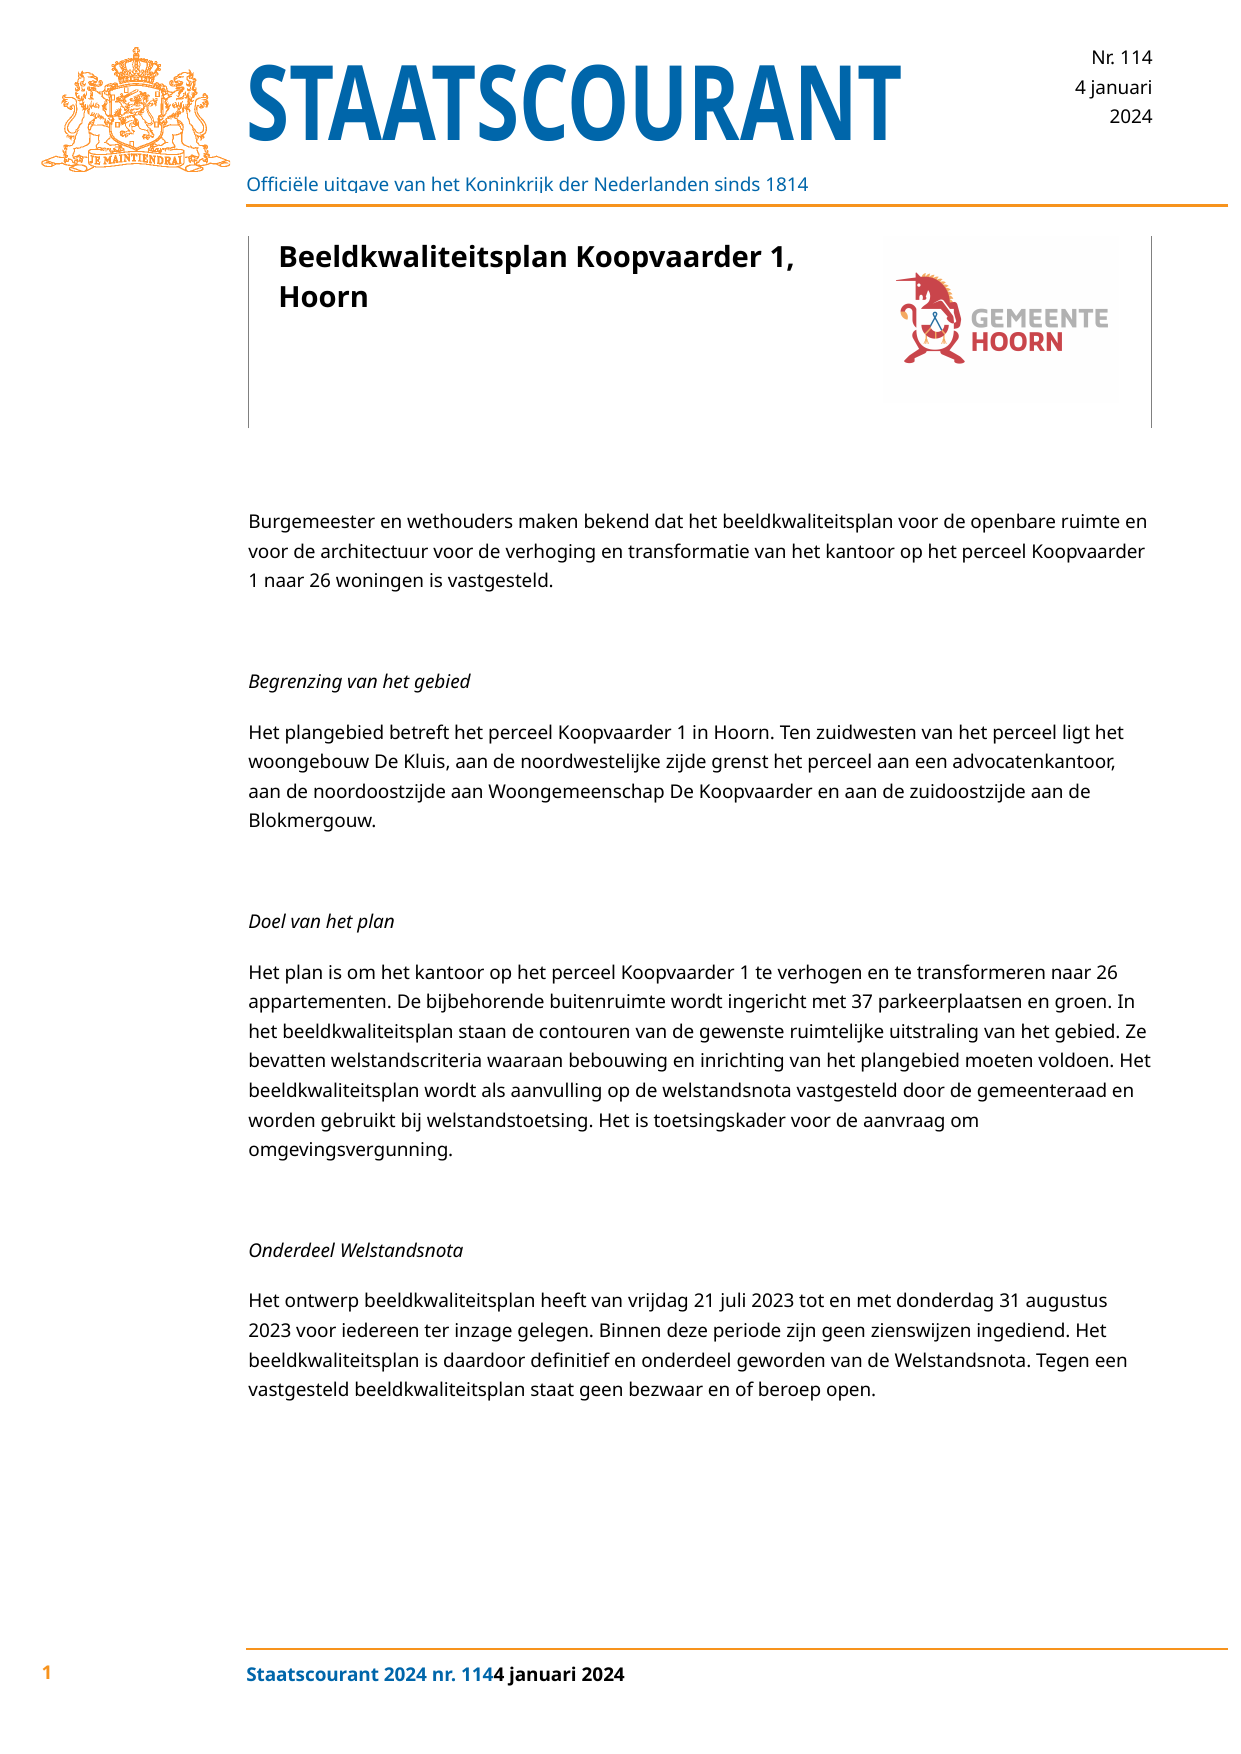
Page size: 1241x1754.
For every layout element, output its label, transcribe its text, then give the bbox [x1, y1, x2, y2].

text Begrenzing van het gebied [248, 668, 1152, 694]
picture [41, 47, 231, 172]
text Het plan is om het kantoor op het perceel Koopvaarder 1 te verhogen en te transformeren naar 26 appartementen. De bijbehorende buitenruimte wordt ingericht met 37 parkeerplaatsen en groen. In het beeldkwaliteitsplan staan de contouren van de gewenste ruimtelijke uitstraling van het gebied. Ze bevatten welstandscriteria waaraan bebouwing en inrichting van het plangebied moeten voldoen. Het beeldkwaliteitsplan wordt als aanvulling op de welstandsnota vastgesteld door de gemeenteraad en worden gebruikt bij welstandstoetsing. Het is toetsingskader voor de aanvraag om omgevingsvergunning. [248, 959, 1152, 1162]
table_header [850, 236, 1151, 428]
text Burgemeester en wethouders maken bekend dat het beeldkwaliteitsplan voor de openbare ruimte en voor de architectuur voor de verhoging en transformatie van het kantoor op het perceel Koopvaarder 1 naar 26 woningen is vastgesteld. [248, 508, 1152, 593]
picture [882, 236, 1119, 403]
table_header Beeldkwaliteitsplan Koopvaarder 1, Hoorn [249, 236, 850, 428]
text Onderdeel Welstandsnota [248, 1237, 1152, 1263]
text Het ontwerp beeldkwaliteitsplan heeft van vrijdag 21 juli 2023 tot en met donderdag 31 augustus 2023 voor iedereen ter inzage gelegen. Binnen deze periode zijn geen zienswijzen ingediend. Het beeldkwaliteitsplan is daardoor definitief en onderdeel geworden van de Welstandsnota. Tegen een vastgesteld beeldkwaliteitsplan staat geen bezwaar en of beroep open. [248, 1288, 1152, 1402]
text Doel van het plan [248, 908, 1152, 934]
text Het plangebied betreft het perceel Koopvaarder 1 in Hoorn. Ten zuidwesten van het perceel ligt het woongebouw De Kluis, aan de noordwestelijke zijde grenst het perceel aan een advocatenkantoor, aan de noordoostzijde aan Woongemeenschap De Koopvaarder en aan de zuidoostzijde aan de Blokmergouw. [248, 719, 1152, 833]
